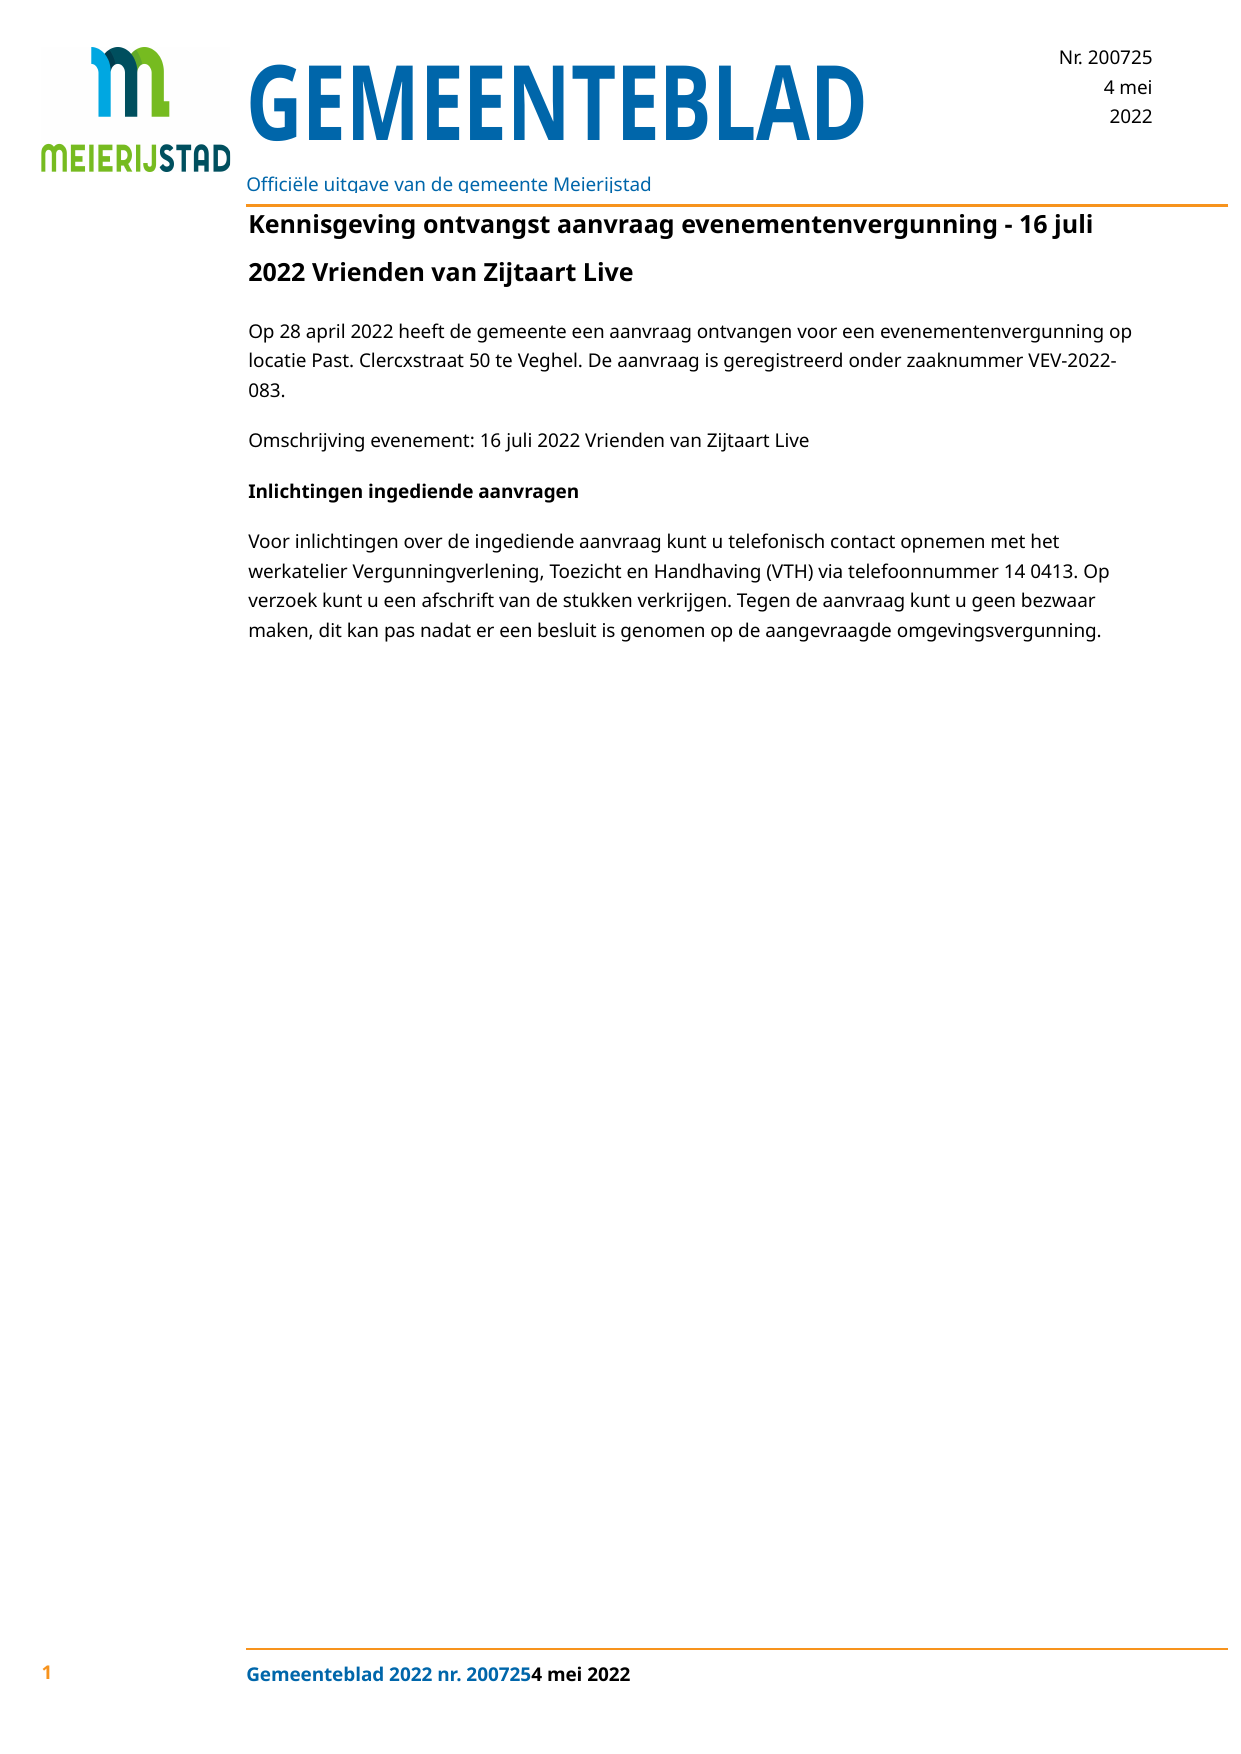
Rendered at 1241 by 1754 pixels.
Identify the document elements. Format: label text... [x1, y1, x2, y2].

picture [41, 47, 231, 172]
text Kennisgeving ontvangst aanvraag evenementenvergunning - 16 juli 2022 Vrienden van Zijtaart Live [248, 207, 1152, 288]
text Op 28 april 2022 heeft de gemeente een aanvraag ontvangen voor een evenementenvergunning op locatie Past. Clercxstraat 50 te Veghel. De aanvraag is geregistreerd onder zaaknummer VEV-2022-083. [248, 318, 1152, 403]
text Voor inlichtingen over de ingediende aanvraag kunt u telefonisch contact opnemen met het werkatelier Vergunningverlening, Toezicht en Handhaving (VTH) via telefoonnummer 14 0413. Op verzoek kunt u een afschrift van de stukken verkrijgen. Tegen de aanvraag kunt u geen bezwaar maken, dit kan pas nadat er een besluit is genomen op de aangevraagde omgevingsvergunning. [248, 528, 1152, 643]
text Inlichtingen ingediende aanvragen [248, 478, 1152, 504]
text Omschrijving evenement: 16 juli 2022 Vrienden van Zijtaart Live [248, 427, 1152, 453]
